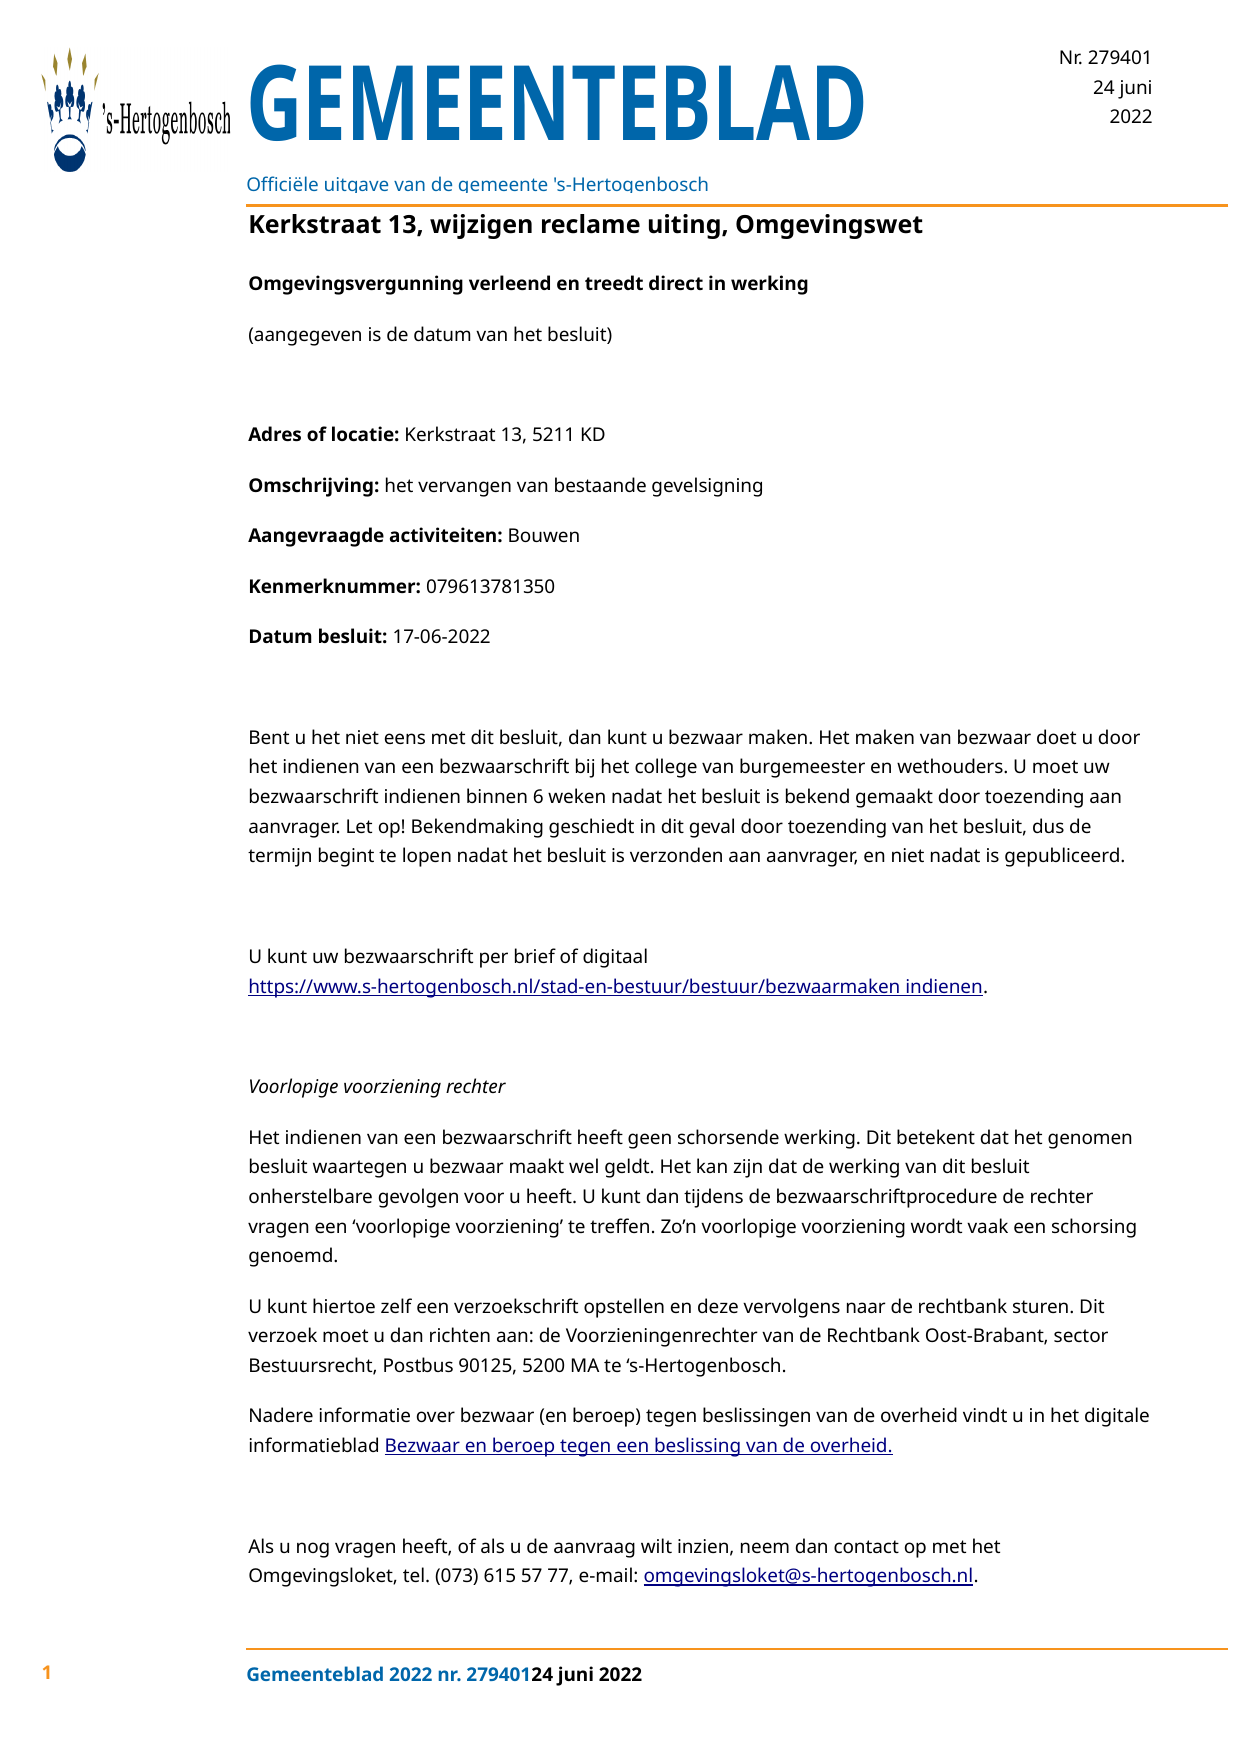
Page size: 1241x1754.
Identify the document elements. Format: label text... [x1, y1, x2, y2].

text Kerkstraat 13, wijzigen reclame uiting, Omgevingswet [248, 207, 1152, 241]
text Het indienen van een bezwaarschrift heeft geen schorsende werking. Dit betekent dat het genomen besluit waartegen u bezwaar maakt wel geldt. Het kan zijn dat de werking van dit besluit onherstelbare gevolgen voor u heeft. U kunt dan tijdens de bezwaarschriftprocedure de rechter vragen een ‘voorlopige voorziening’ te treffen. Zo’n voorlopige voorziening wordt vaak een schorsing genoemd. [248, 1124, 1152, 1268]
text Omgevingsvergunning verleend en treedt direct in werking [248, 270, 1152, 296]
text U kunt hiertoe zelf een verzoekschrift opstellen en deze vervolgens naar de rechtbank sturen. Dit verzoek moet u dan richten aan: de Voorzieningenrechter van de Rechtbank Oost-Brabant, sector Bestuursrecht, Postbus 90125, 5200 MA te ‘s-Hertogenbosch. [248, 1293, 1152, 1378]
text Kenmerknummer: 079613781350 [248, 573, 1152, 598]
text Nadere informatie over bezwaar (en beroep) tegen beslissingen van de overheid vindt u in het digitale informatieblad Bezwaar en beroep tegen een beslissing van de overheid. [248, 1402, 1152, 1458]
text (aangegeven is de datum van het besluit) [248, 321, 1152, 346]
text Omschrijving: het vervangen van bestaande gevelsigning [248, 472, 1152, 498]
text Aangevraagde activiteiten: Bouwen [248, 522, 1152, 548]
text Als u nog vragen heeft, of als u de aanvraag wilt inzien, neem dan contact op met het Omgevingsloket, tel. (073) 615 57 77, e-mail: omgevingsloket@s-hertogenbosch.nl. [248, 1533, 1152, 1588]
text Voorlopige voorziening rechter [248, 1074, 1152, 1099]
picture [41, 47, 231, 172]
text U kunt uw bezwaarschrift per brief of digitaal https://www.s-hertogenbosch.nl/stad-en-bestuur/bestuur/bezwaarmaken indienen. [248, 943, 1152, 998]
text Datum besluit: 17-06-2022 [248, 623, 1152, 649]
text Adres of locatie: Kerkstraat 13, 5211 KD [248, 422, 1152, 447]
text Bent u het niet eens met dit besluit, dan kunt u bezwaar maken. Het maken van bezwaar doet u door het indienen van een bezwaarschrift bij het college van burgemeester en wethouders. U moet uw bezwaarschrift indienen binnen 6 weken nadat het besluit is bekend gemaakt door toezending aan aanvrager. Let op! Bekendmaking geschiedt in dit geval door toezending van het besluit, dus de termijn begint te lopen nadat het besluit is verzonden aan aanvrager, en niet nadat is gepubliceerd. [248, 724, 1152, 868]
